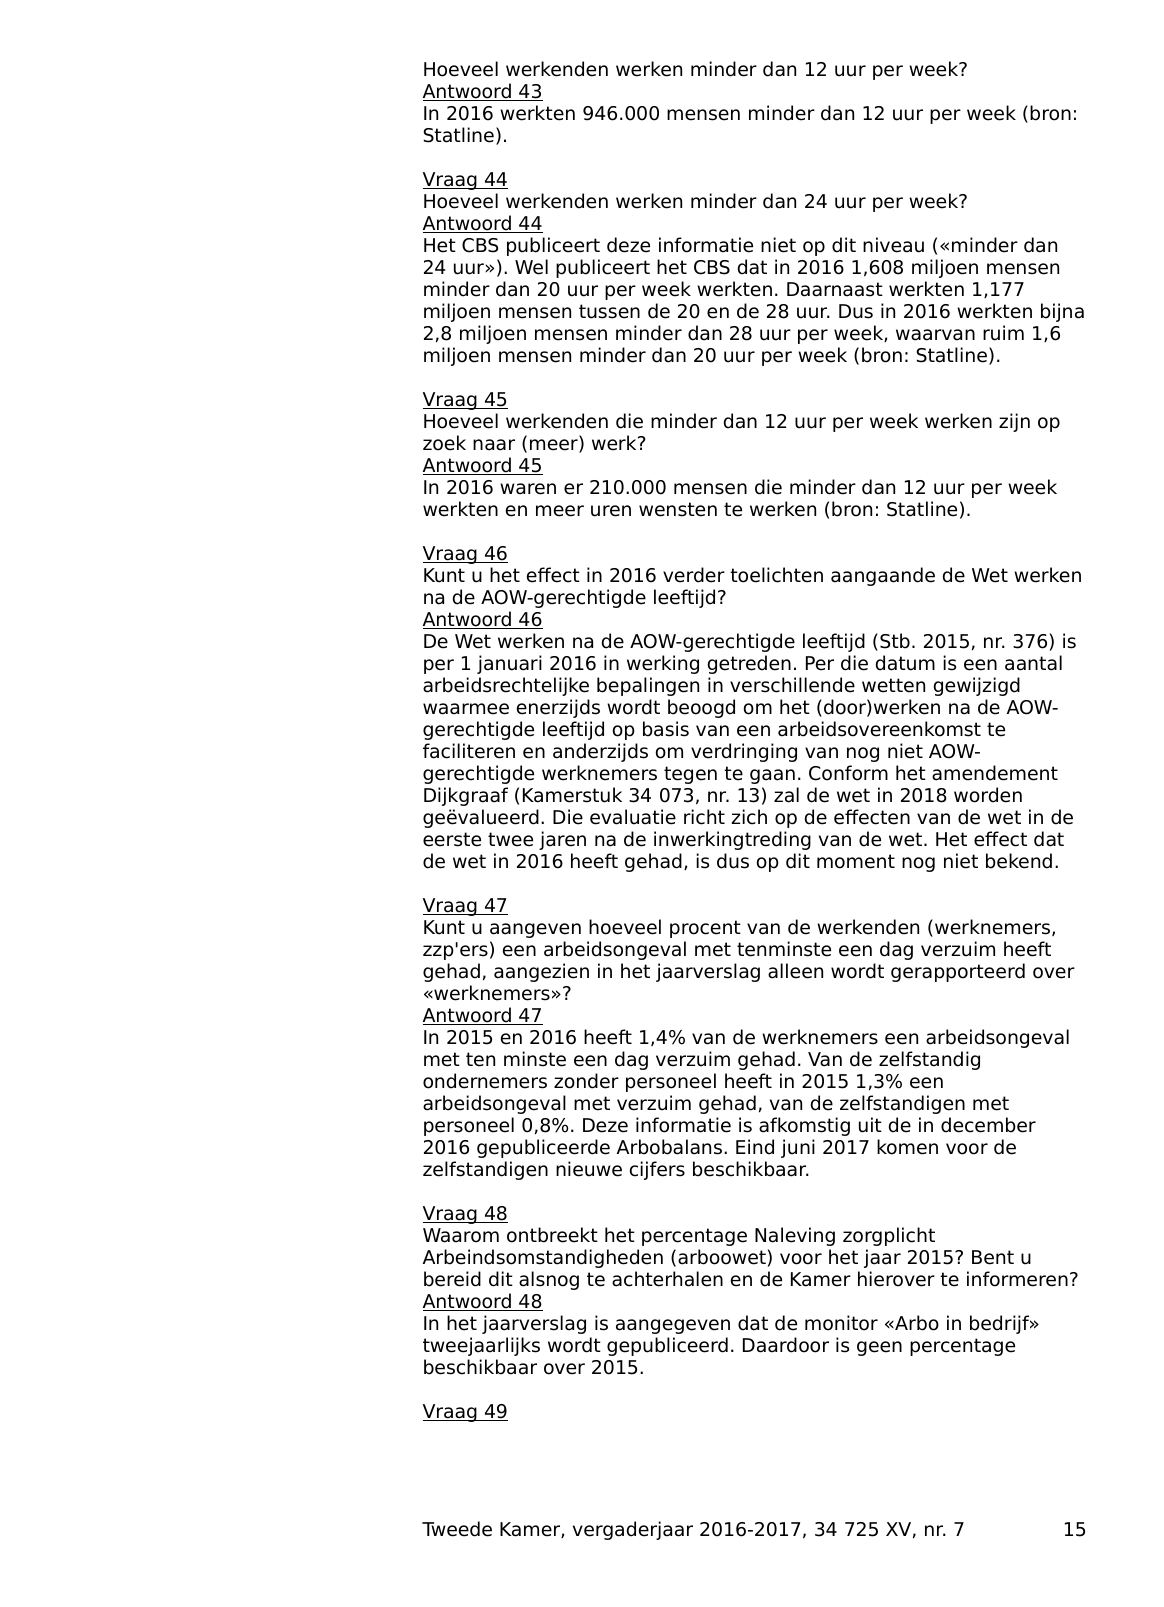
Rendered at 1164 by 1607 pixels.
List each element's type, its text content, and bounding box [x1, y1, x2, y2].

text Waarom ontbreekt het percentage Naleving zorgplicht Arbeindsomstandigheden (arboowet) voor het jaar 2015? Bent u bereid dit alsnog te achterhalen en de Kamer hierover te informeren? [422, 1225, 1087, 1291]
text Antwoord 47 [422, 1005, 1087, 1027]
text Vraag 48 [422, 1203, 1087, 1225]
text In 2016 waren er 210.000 mensen die minder dan 12 uur per week werkten en meer uren wensten te werken (bron: Statline). [422, 477, 1087, 521]
text Hoeveel werkenden werken minder dan 12 uur per week? [422, 59, 1087, 81]
text Antwoord 44 [422, 213, 1087, 235]
text Antwoord 48 [422, 1291, 1087, 1313]
text Antwoord 43 [422, 81, 1087, 103]
text Vraag 49 [422, 1401, 1087, 1423]
text In 2015 en 2016 heeft 1,4% van de werknemers een arbeidsongeval met ten minste een dag verzuim gehad. Van de zelfstandig ondernemers zonder personeel heeft in 2015 1,3% een arbeidsongeval met verzuim gehad, van de zelfstandigen met personeel 0,8%. Deze informatie is afkomstig uit de in december 2016 gepubliceerde Arbobalans. Eind juni 2017 komen voor de zelfstandigen nieuwe cijfers beschikbaar. [422, 1027, 1087, 1181]
text Kunt u aangeven hoeveel procent van de werkenden (werknemers, zzp'ers) een arbeidsongeval met tenminste een dag verzuim heeft gehad, aangezien in het jaarverslag alleen wordt gerapporteerd over «werknemers»? [422, 917, 1087, 1005]
text Vraag 46 [422, 543, 1087, 565]
text Antwoord 45 [422, 455, 1087, 477]
text In 2016 werkten 946.000 mensen minder dan 12 uur per week (bron: Statline). [422, 103, 1087, 147]
text Antwoord 46 [422, 609, 1087, 631]
text Vraag 47 [422, 895, 1087, 917]
text Vraag 45 [422, 389, 1087, 411]
text Het CBS publiceert deze informatie niet op dit niveau («minder dan 24 uur»). Wel publiceert het CBS dat in 2016 1,608 miljoen mensen minder dan 20 uur per week werkten. Daarnaast werkten 1,177 miljoen mensen tussen de 20 en de 28 uur. Dus in 2016 werkten bijna 2,8 miljoen mensen minder dan 28 uur per week, waarvan ruim 1,6 miljoen mensen minder dan 20 uur per week (bron: Statline). [422, 235, 1087, 367]
text De Wet werken na de AOW-gerechtigde leeftijd (Stb. 2015, nr. 376) is per 1 januari 2016 in werking getreden. Per die datum is een aantal arbeidsrechtelijke bepalingen in verschillende wetten gewijzigd waarmee enerzijds wordt beoogd om het (door)werken na de AOW-gerechtigde leeftijd op basis van een arbeidsovereenkomst te faciliteren en anderzijds om verdringing van nog niet AOW-gerechtigde werknemers tegen te gaan. Conform het amendement Dijkgraaf (Kamerstuk 34 073, nr. 13) zal de wet in 2018 worden geëvalueerd. Die evaluatie richt zich op de effecten van de wet in de eerste twee jaren na de inwerkingtreding van de wet. Het effect dat de wet in 2016 heeft gehad, is dus op dit moment nog niet bekend. [422, 631, 1087, 873]
text Hoeveel werkenden die minder dan 12 uur per week werken zijn op zoek naar (meer) werk? [422, 411, 1087, 455]
text In het jaarverslag is aangegeven dat de monitor «Arbo in bedrijf» tweejaarlijks wordt gepubliceerd. Daardoor is geen percentage beschikbaar over 2015. [422, 1313, 1087, 1379]
text Vraag 44 [422, 169, 1087, 191]
text Kunt u het effect in 2016 verder toelichten aangaande de Wet werken na de AOW-gerechtigde leeftijd? [422, 565, 1087, 609]
text Hoeveel werkenden werken minder dan 24 uur per week? [422, 191, 1087, 213]
